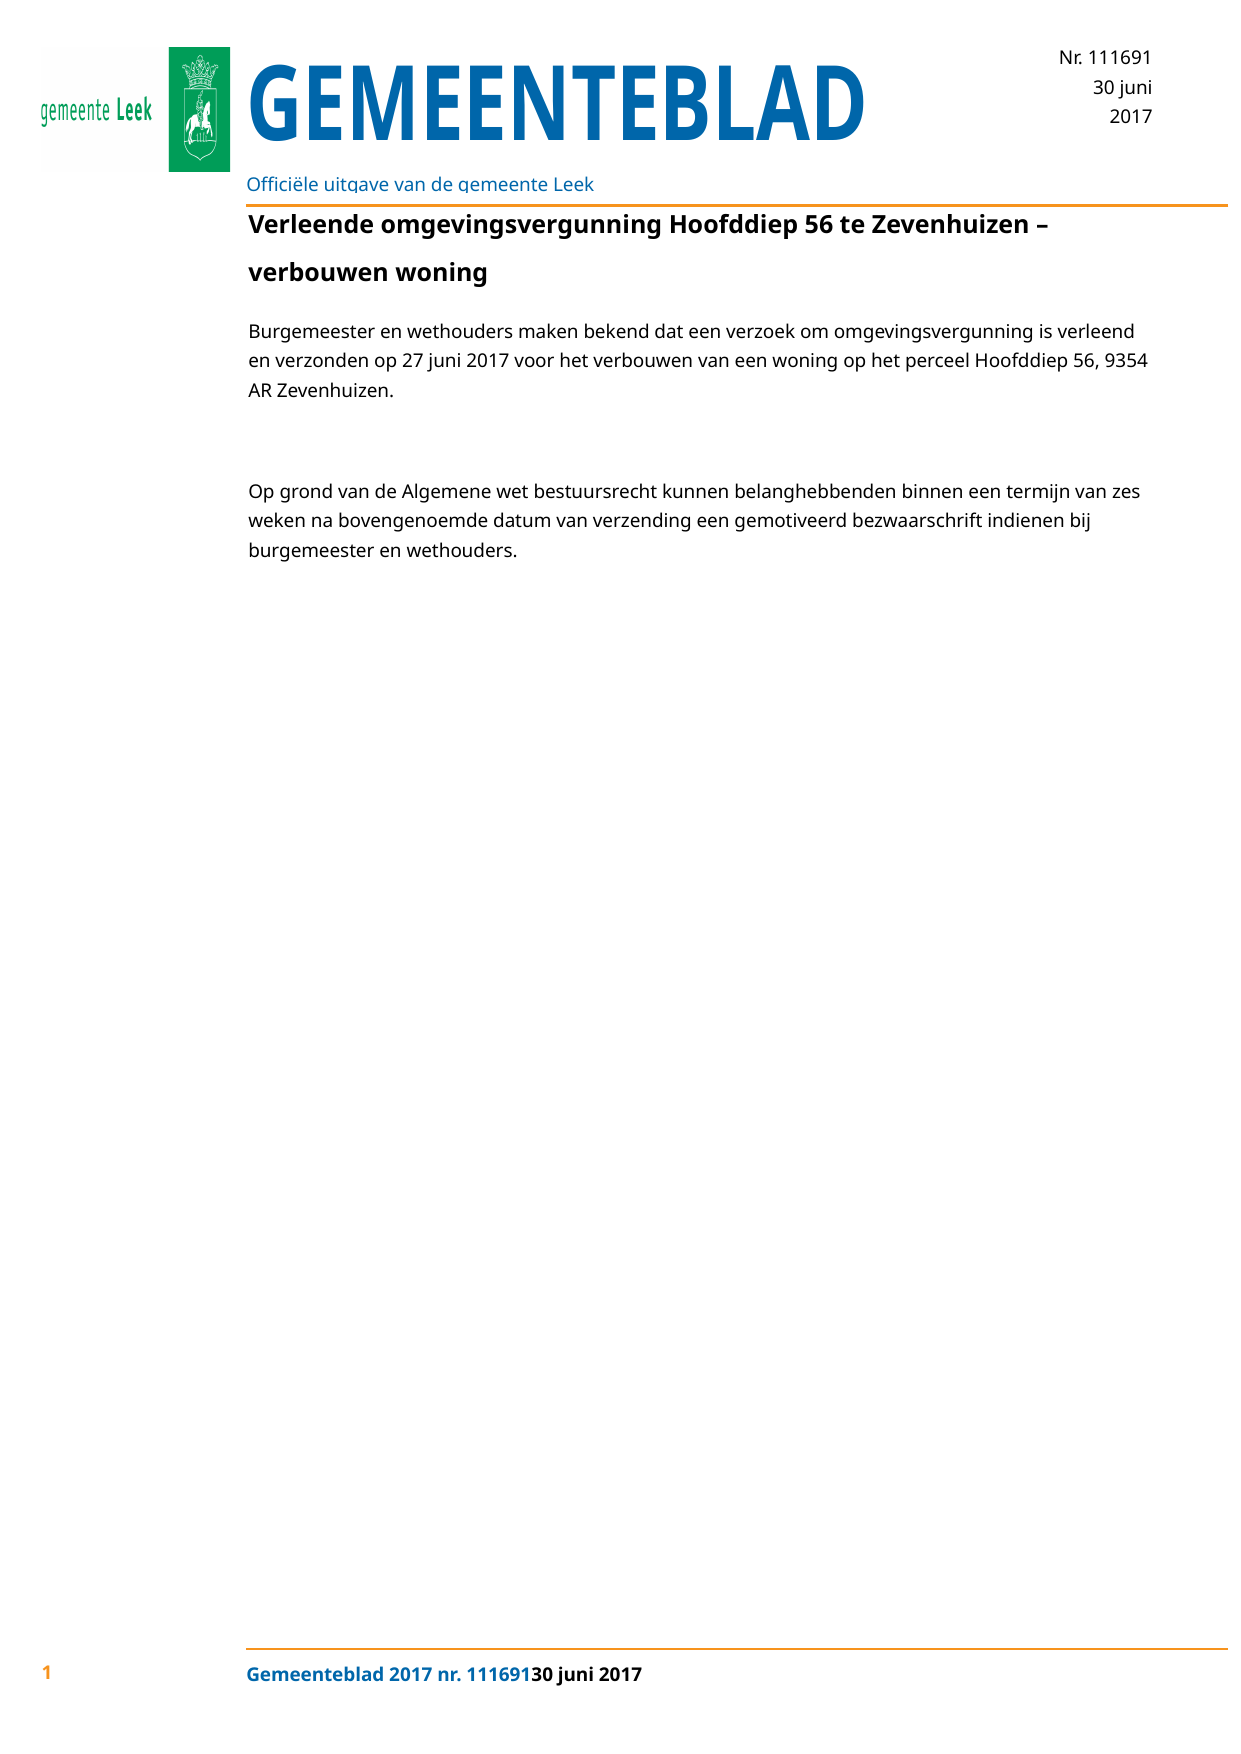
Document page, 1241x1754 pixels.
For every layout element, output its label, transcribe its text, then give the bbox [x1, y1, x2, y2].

picture [41, 47, 231, 172]
text Verleende omgevingsvergunning Hoofddiep 56 te Zevenhuizen – verbouwen woning [248, 207, 1152, 288]
text Op grond van de Algemene wet bestuursrecht kunnen belanghebbenden binnen een termijn van zes weken na bovengenoemde datum van verzending een gemotiveerd bezwaarschrift indienen bij burgemeester en wethouders. [248, 478, 1152, 563]
text Burgemeester en wethouders maken bekend dat een verzoek om omgevingsvergunning is verleend en verzonden op 27 juni 2017 voor het verbouwen van een woning op het perceel Hoofddiep 56, 9354 AR Zevenhuizen. [248, 318, 1152, 403]
